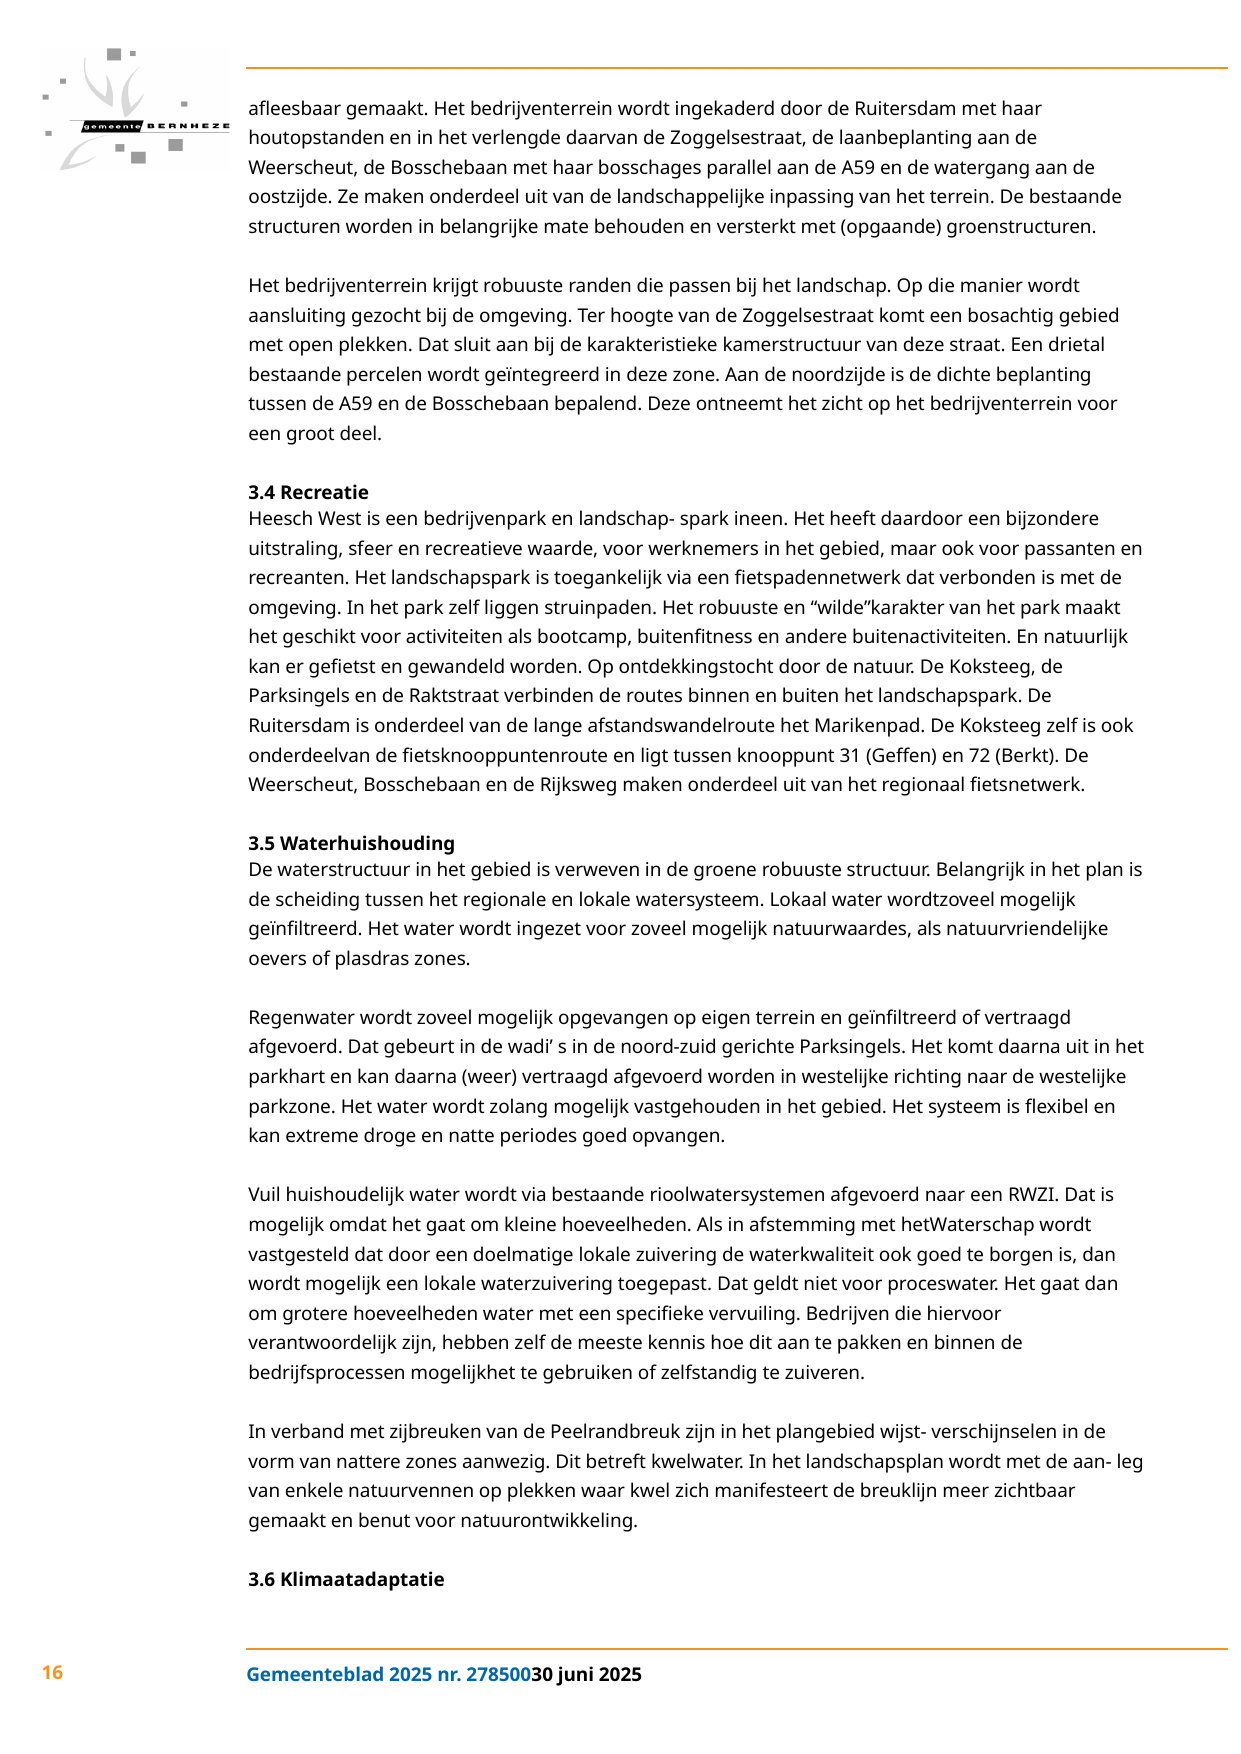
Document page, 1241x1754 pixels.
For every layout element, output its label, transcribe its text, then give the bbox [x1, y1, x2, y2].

text afleesbaar gemaakt. Het bedrijventerrein wordt ingekaderd door de Ruitersdam met haar houtopstanden en in het verlengde daarvan de Zoggelsestraat, de laanbeplanting aan de Weerscheut, de Bosschebaan met haar bosschages parallel aan de A59 en de watergang aan de oostzijde. Ze maken onderdeel uit van de landschappelijke inpassing van het terrein. De bestaande structuren worden in belangrijke mate behouden en versterkt met (opgaande) groenstructuren. [248, 95, 1152, 239]
text Vuil huishoudelijk water wordt via bestaande rioolwatersystemen afgevoerd naar een RWZI. Dat is mogelijk omdat het gaat om kleine hoeveelheden. Als in afstemming met hetWaterschap wordt vastgesteld dat door een doelmatige lokale zuivering de waterkwaliteit ook goed te borgen is, dan wordt mogelijk een lokale waterzuivering toegepast. Dat geldt niet voor proceswater. Het gaat dan om grotere hoeveelheden water met een specifieke vervuiling. Bedrijven die hiervoor verantwoordelijk zijn, hebben zelf de meeste kennis hoe dit aan te pakken en binnen de bedrijfsprocessen mogelijkhet te gebruiken of zelfstandig te zuiveren. [248, 1182, 1152, 1385]
text Heesch West is een bedrijvenpark en landschap- spark ineen. Het heeft daardoor een bijzondere uitstraling, sfeer en recreatieve waarde, voor werknemers in het gebied, maar ook voor passanten en recreanten. Het landschapspark is toegankelijk via een fietspadennetwerk dat verbonden is met de omgeving. In het park zelf liggen struinpaden. Het robuuste en “wilde”karakter van het park maakt het geschikt voor activiteiten als bootcamp, buitenfitness en andere buitenactiviteiten. En natuurlijk kan er gefietst en gewandeld worden. Op ontdekkingstocht door de natuur. De Koksteeg, de Parksingels en de Raktstraat verbinden de routes binnen en buiten het landschapspark. De Ruitersdam is onderdeel van de lange afstandswandelroute het Marikenpad. De Koksteeg zelf is ook onderdeelvan de fietsknooppuntenroute en ligt tussen knooppunt 31 (Geffen) en 72 (Berkt). De Weerscheut, Bosschebaan en de Rijksweg maken onderdeel uit van het regionaal fietsnetwerk. [248, 505, 1152, 797]
text 3.6 Klimaatadaptatie [248, 1566, 1152, 1592]
text Het bedrijventerrein krijgt robuuste randen die passen bij het landschap. Op die manier wordt aansluiting gezocht bij de omgeving. Ter hoogte van de Zoggelsestraat komt een bosachtig gebied met open plekken. Dat sluit aan bij de karakteristieke kamerstructuur van deze straat. Een drietal bestaande percelen wordt geïntegreerd in deze zone. Aan de noordzijde is de dichte beplanting tussen de A59 en de Bosschebaan bepalend. Deze ontneemt het zicht op het bedrijventerrein voor een groot deel. [248, 272, 1152, 446]
text De waterstructuur in het gebied is verweven in de groene robuuste structuur. Belangrijk in het plan is de scheiding tussen het regionale en lokale watersysteem. Lokaal water wordtzoveel mogelijk geïnfiltreerd. Het water wordt ingezet voor zoveel mogelijk natuurwaardes, als natuurvriendelijke oevers of plasdras zones. [248, 856, 1152, 971]
text In verband met zijbreuken van de Peelrandbreuk zijn in het plangebied wijst- verschijnselen in de vorm van nattere zones aanwezig. Dit betreft kwelwater. In het landschapsplan wordt met de aan- leg van enkele natuurvennen op plekken waar kwel zich manifesteert de breuklijn meer zichtbaar gemaakt en benut voor natuurontwikkeling. [248, 1418, 1152, 1533]
text 3.5 Waterhuishouding [248, 831, 1152, 856]
text 3.4 Recreatie [248, 479, 1152, 505]
picture [41, 47, 231, 172]
text Regenwater wordt zoveel mogelijk opgevangen op eigen terrein en geïnfiltreerd of vertraagd afgevoerd. Dat gebeurt in de wadi’ s in de noord-zuid gerichte Parksingels. Het komt daarna uit in het parkhart en kan daarna (weer) vertraagd afgevoerd worden in westelijke richting naar de westelijke parkzone. Het water wordt zolang mogelijk vastgehouden in het gebied. Het systeem is flexibel en kan extreme droge en natte periodes goed opvangen. [248, 1004, 1152, 1148]
